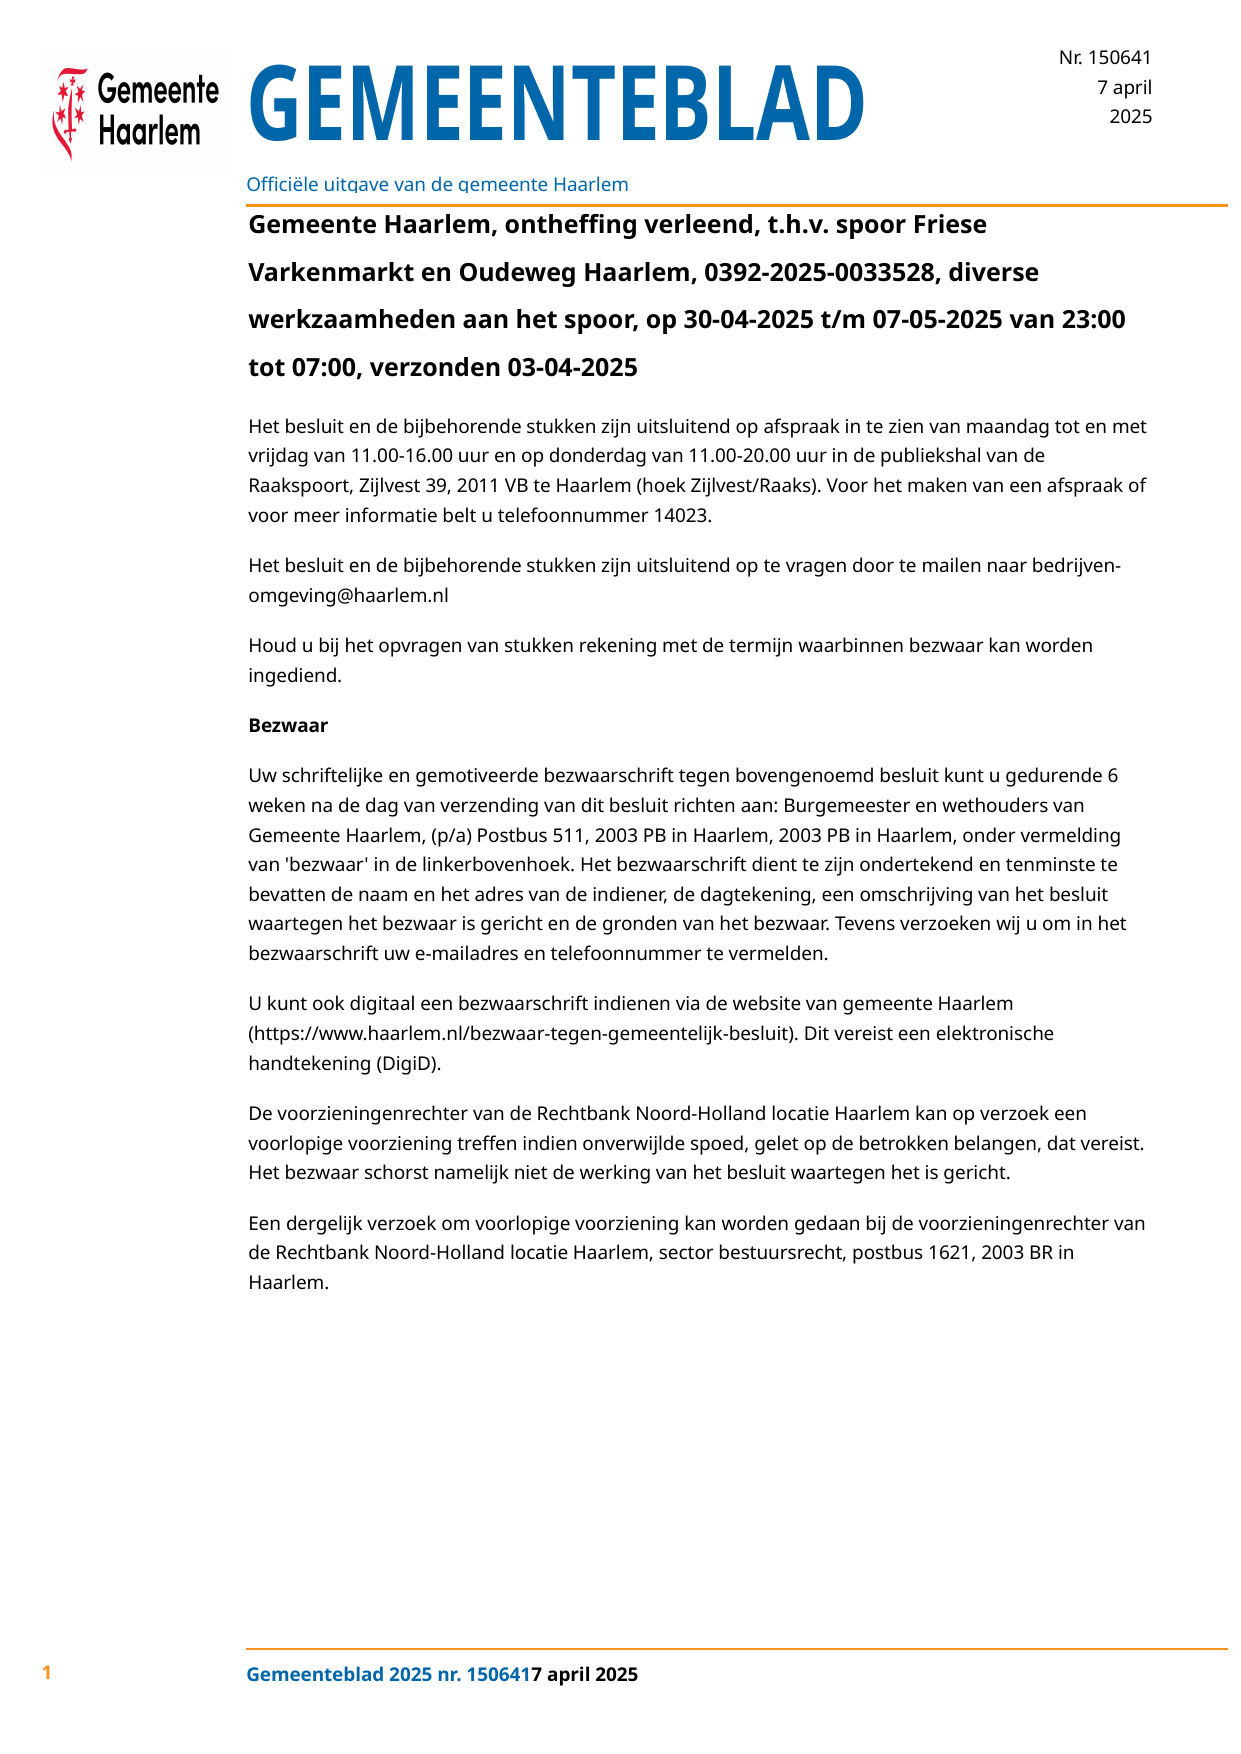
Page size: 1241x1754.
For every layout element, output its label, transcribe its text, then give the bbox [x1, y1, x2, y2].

text U kunt ook digitaal een bezwaarschrift indienen via de website van gemeente Haarlem (https://www.haarlem.nl/bezwaar-tegen-gemeentelijk-besluit). Dit vereist een elektronische handtekening (DigiD). [248, 991, 1152, 1076]
text Een dergelijk verzoek om voorlopige voorziening kan worden gedaan bij de voorzieningenrechter van de Rechtbank Noord-Holland locatie Haarlem, sector bestuursrecht, postbus 1621, 2003 BR in Haarlem. [248, 1210, 1152, 1295]
text Gemeente Haarlem, ontheffing verleend, t.h.v. spoor Friese Varkenmarkt en Oudeweg Haarlem, 0392-2025-0033528, diverse werkzaamheden aan het spoor, op 30-04-2025 t/m 07-05-2025 van 23:00 tot 07:00, verzonden 03-04-2025 [248, 207, 1152, 384]
text Het besluit en de bijbehorende stukken zijn uitsluitend op te vragen door te mailen naar bedrijven-omgeving@haarlem.nl [248, 552, 1152, 608]
text Houd u bij het opvragen van stukken rekening met de termijn waarbinnen bezwaar kan worden ingediend. [248, 632, 1152, 688]
picture [41, 47, 231, 172]
text Uw schriftelijke en gemotiveerde bezwaarschrift tegen bovengenoemd besluit kunt u gedurende 6 weken na de dag van verzending van dit besluit richten aan: Burgemeester en wethouders van Gemeente Haarlem, (p/a) Postbus 511, 2003 PB in Haarlem, 2003 PB in Haarlem, onder vermelding van 'bezwaar' in de linkerbovenhoek. Het bezwaarschrift dient te zijn ondertekend en tenminste te bevatten de naam en het adres van de indiener, de dagtekening, een omschrijving van het besluit waartegen het bezwaar is gericht en de gronden van het bezwaar. Tevens verzoeken wij u om in het bezwaarschrift uw e-mailadres en telefoonnummer te vermelden. [248, 763, 1152, 966]
text De voorzieningenrechter van de Rechtbank Noord-Holland locatie Haarlem kan op verzoek een voorlopige voorziening treffen indien onverwijlde spoed, gelet op de betrokken belangen, dat vereist. Het bezwaar schorst namelijk niet de werking van het besluit waartegen het is gericht. [248, 1100, 1152, 1185]
text Het besluit en de bijbehorende stukken zijn uitsluitend op afspraak in te zien van maandag tot en met vrijdag van 11.00-16.00 uur en op donderdag van 11.00-20.00 uur in de publiekshal van de Raakspoort, Zijlvest 39, 2011 VB te Haarlem (hoek Zijlvest/Raaks). Voor het maken van een afspraak of voor meer informatie belt u telefoonnummer 14023. [248, 413, 1152, 528]
text Bezwaar [248, 712, 1152, 738]
